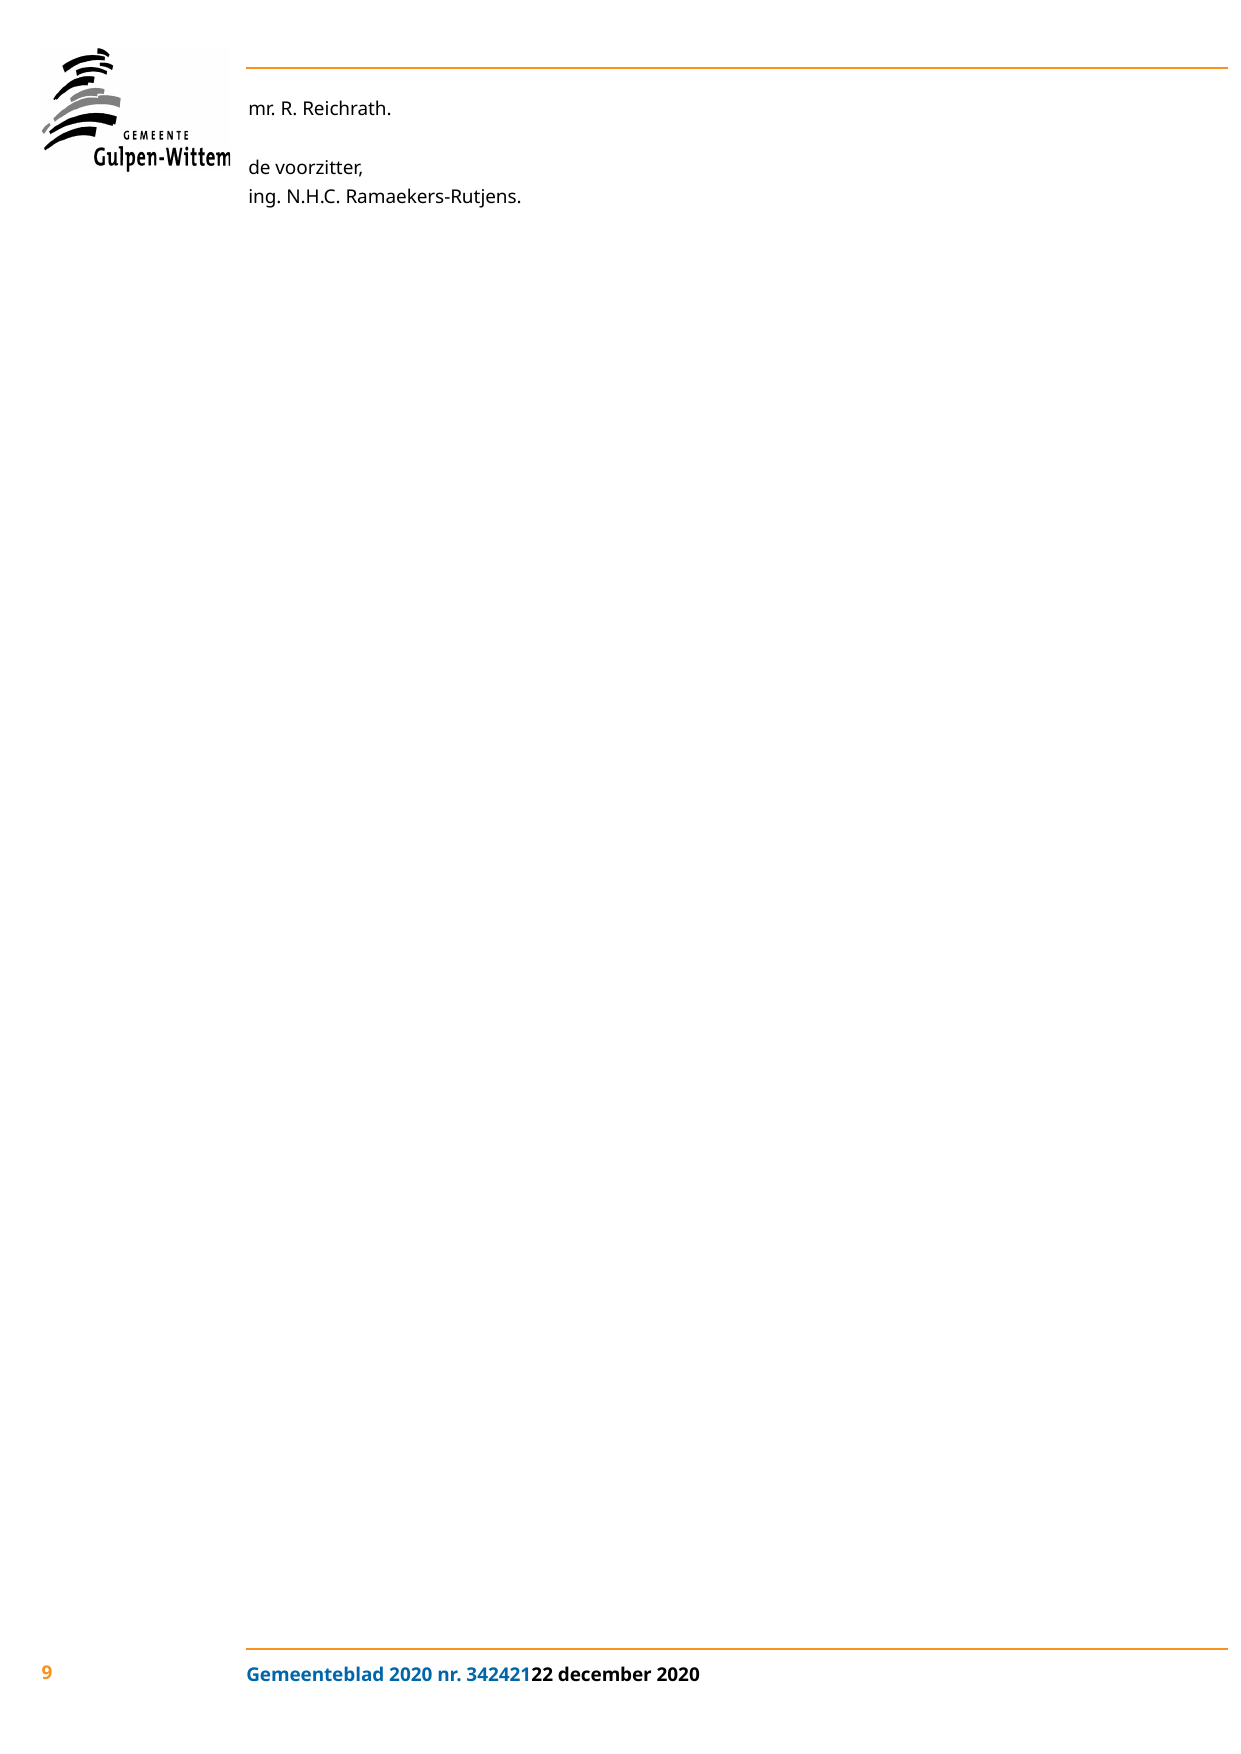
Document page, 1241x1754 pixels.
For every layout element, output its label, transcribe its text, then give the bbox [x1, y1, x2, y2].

text de voorzitter, [248, 154, 1152, 180]
text ing. N.H.C. Ramaekers-Rutjens. [248, 183, 1152, 209]
picture [41, 47, 231, 172]
text mr. R. Reichrath. [248, 95, 1152, 121]
